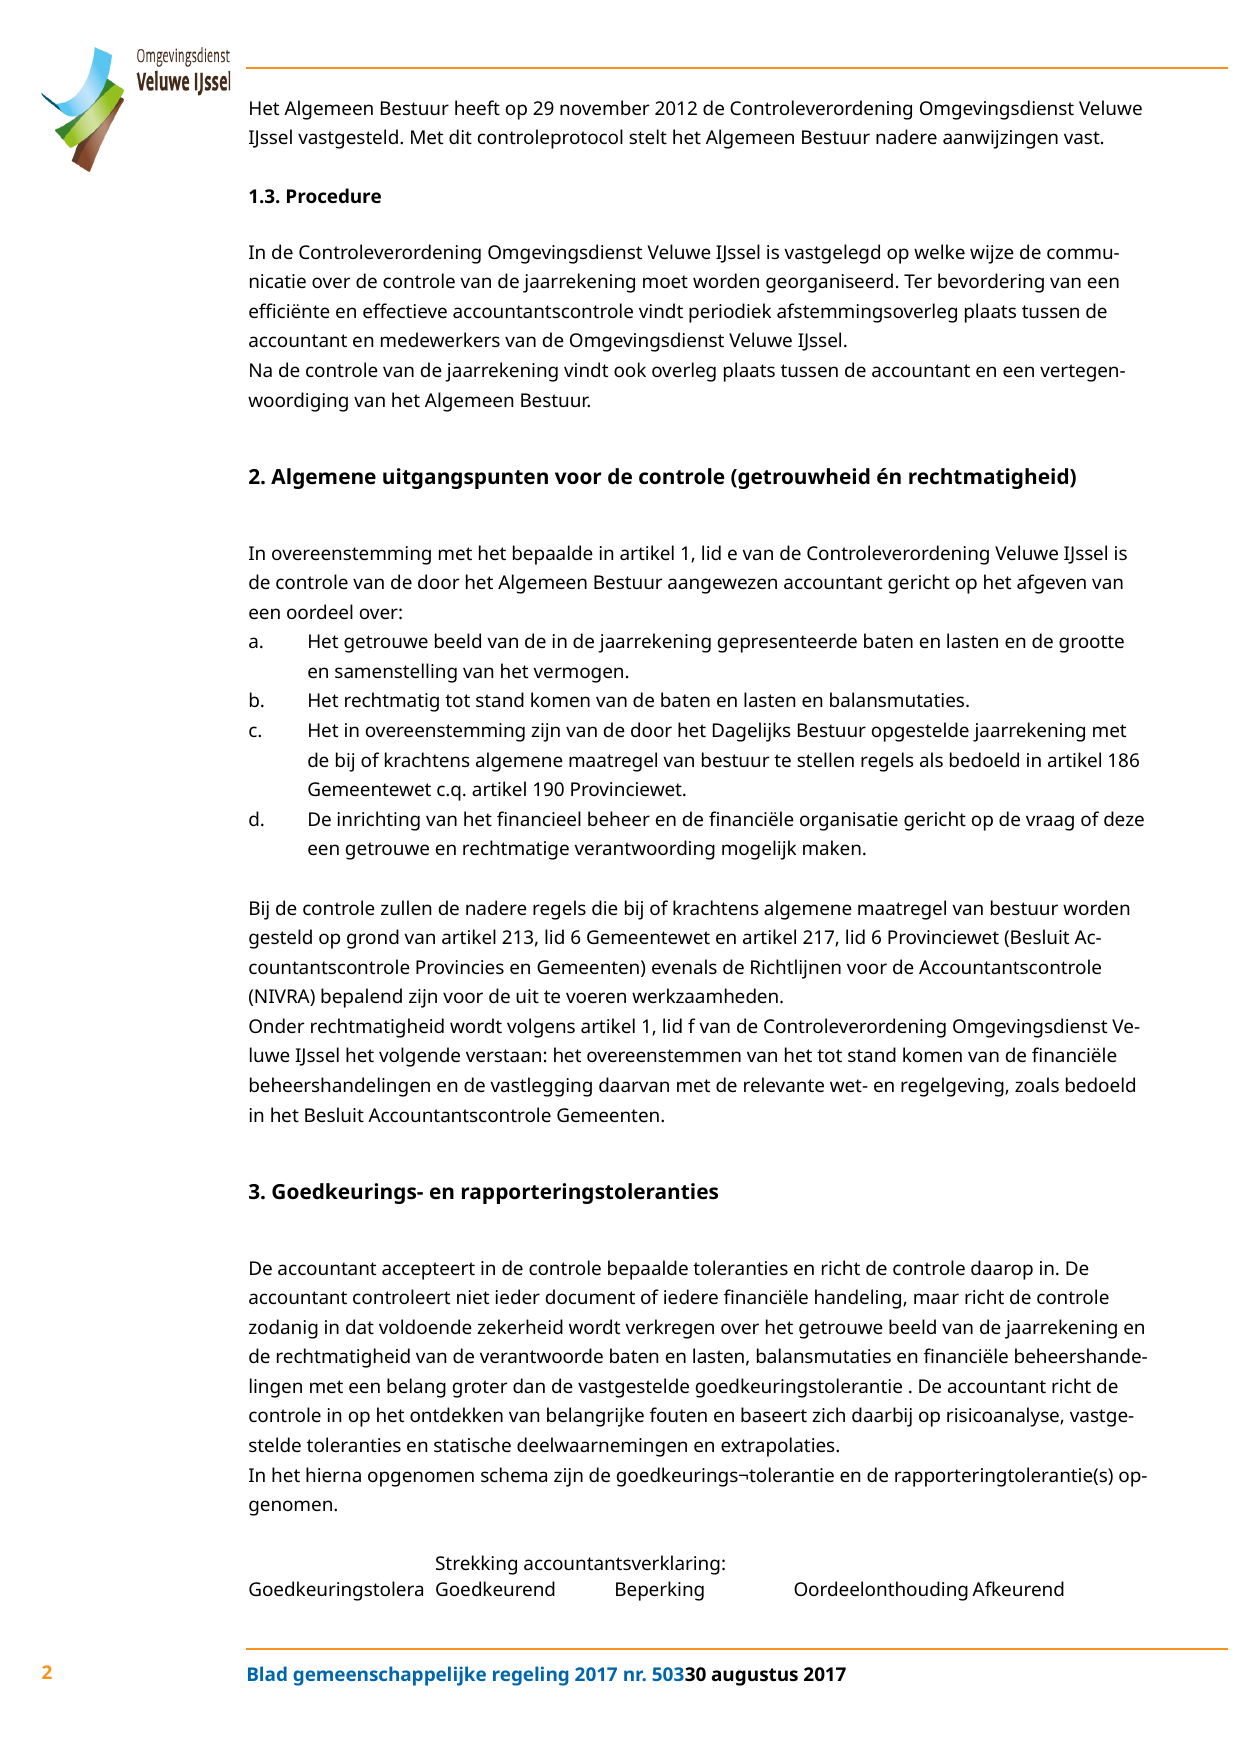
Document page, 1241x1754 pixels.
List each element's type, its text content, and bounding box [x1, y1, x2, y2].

text Onder rechtmatigheid wordt volgens artikel 1, lid f van de Controleverordening Omgevingsdienst Ve-luwe IJssel het volgende verstaan: het overeenstemmen van het tot stand komen van de financiële beheershandelingen en de vastlegging daarvan met de relevante wet- en regelgeving, zoals bedoeld in het Besluit Accountantscontrole Gemeenten. [248, 1013, 1152, 1127]
text 2. Algemene uitgangspunten voor de controle (getrouwheid én rechtmatigheid) [248, 462, 1152, 490]
text Na de controle van de jaarrekening vindt ook overleg plaats tussen de accountant en een vertegen-woordiging van het Algemeen Bestuur. [248, 357, 1152, 412]
text 3. Goedkeurings- en rapporteringstoleranties [248, 1177, 1152, 1205]
table_header Strekking accountantsverklaring: [435, 1551, 1152, 1576]
list Het getrouwe beeld van de in de jaarrekening gepresenteerde baten en lasten en de grootte en samenstelling van het vermogen. [248, 628, 1152, 684]
text Het Algemeen Bestuur heeft op 29 november 2012 de Controleverordening Omgevingsdienst Veluwe IJssel vastgesteld. Met dit controleprotocol stelt het Algemeen Bestuur nadere aanwijzingen vast. [248, 95, 1152, 150]
table_cell Afkeurend [973, 1576, 1152, 1602]
table_header [248, 1551, 435, 1576]
table_cell Goedkeurend [435, 1576, 614, 1602]
picture [41, 47, 231, 172]
text In het hierna opgenomen schema zijn de goedkeurings¬tolerantie en de rapporteringtolerantie(s) op-genomen. [248, 1462, 1152, 1517]
text De accountant accepteert in de controle bepaalde toleranties en richt de controle daarop in. De accountant controleert niet ieder document of iedere financiële handeling, maar richt de controle zodanig in dat voldoende zekerheid wordt verkregen over het getrouwe beeld van de jaarrekening en de rechtmatigheid van de verantwoorde baten en lasten, balansmutaties en financiële beheershande-lingen met een belang groter dan de vastgestelde goedkeuringstolerantie . De accountant richt de controle in op het ontdekken van belangrijke fouten en baseert zich daarbij op risicoanalyse, vastge-stelde toleranties en statische deelwaarnemingen en extrapolaties. [248, 1255, 1152, 1458]
text In de Controleverordening Omgevingsdienst Veluwe IJssel is vastgelegd op welke wijze de commu-nicatie over de controle van de jaarrekening moet worden georganiseerd. Ter bevordering van een [248, 239, 1152, 294]
table_cell Oordeelonthouding [793, 1576, 972, 1602]
text In overeenstemming met het bepaalde in artikel 1, lid e van de Controleverordening Veluwe IJssel is de controle van de door het Algemeen Bestuur aangewezen accountant gericht op het afgeven van een oordeel over: [248, 540, 1152, 624]
list Het in overeenstemming zijn van de door het Dagelijks Bestuur opgestelde jaarrekening met de bij of krachtens algemene maatregel van bestuur te stellen regels als bedoeld in artikel 186 Gemeentewet c.q. artikel 190 Provinciewet. [248, 717, 1152, 802]
list Het rechtmatig tot stand komen van de baten en lasten en balansmutaties. [248, 688, 1152, 713]
text Bij de controle zullen de nadere regels die bij of krachtens algemene maatregel van bestuur worden gesteld op grond van artikel 213, lid 6 Gemeentewet en artikel 217, lid 6 Provinciewet (Besluit Ac-countantscontrole Provincies en Gemeenten) evenals de Richtlijnen voor de Accountantscontrole (NIVRA) bepalend zijn voor de uit te voeren werkzaamheden. [248, 895, 1152, 1009]
text efficiënte en effectieve accountantscontrole vindt periodiek afstemmingsoverleg plaats tussen de accountant en medewerkers van de Omgevingsdienst Veluwe IJssel. [248, 298, 1152, 353]
table_cell Goedkeuringstolera [248, 1576, 435, 1602]
list De inrichting van het financieel beheer en de financiële organisatie gericht op de vraag of deze een getrouwe en rechtmatige verantwoording mogelijk maken. [248, 806, 1152, 861]
text 1.3. Procedure [248, 183, 1152, 209]
table_cell Beperking [614, 1576, 793, 1602]
